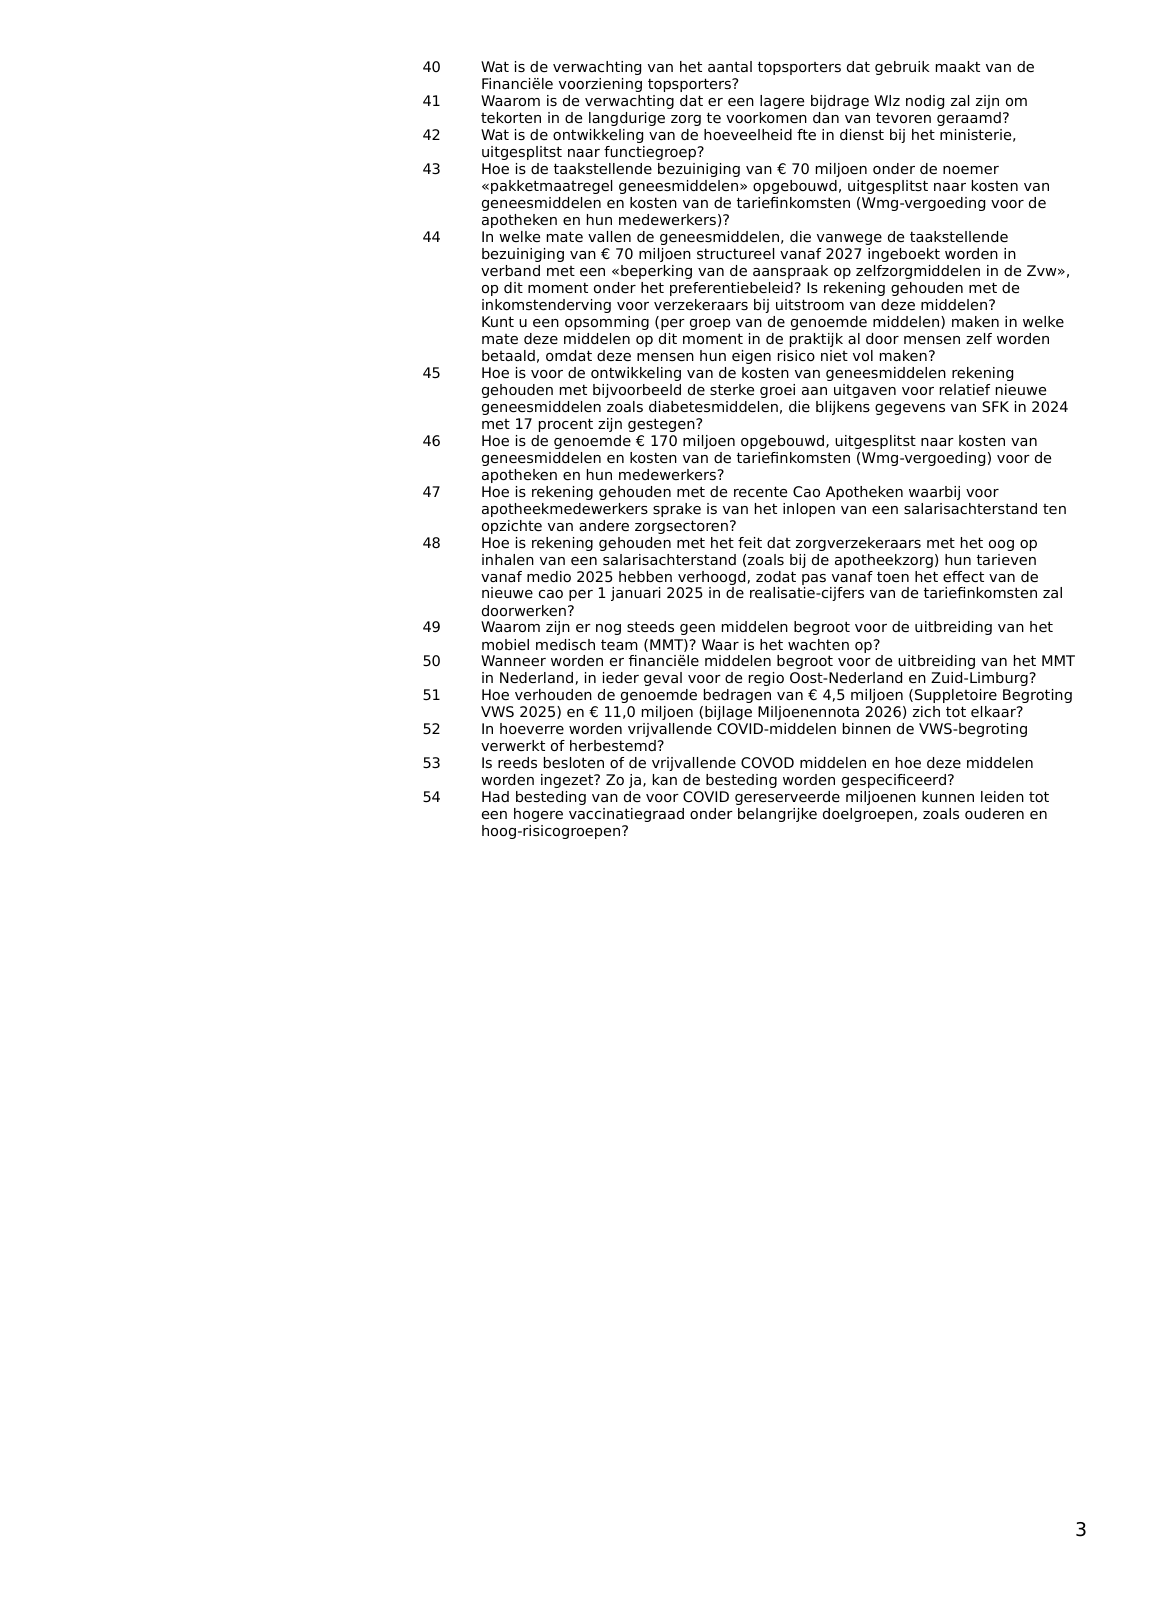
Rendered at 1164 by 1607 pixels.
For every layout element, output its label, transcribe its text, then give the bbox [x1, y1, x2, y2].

table_cell Had besteding van de voor COVID gereserveerde miljoenen kunnen leiden tot een hogere vaccinatiegraad onder belangrijke doelgroepen, zoals ouderen en hoog-risicogroepen? [475, 789, 1087, 840]
table_cell Waarom is de verwachting dat er een lagere bijdrage Wlz nodig zal zijn om tekorten in de langdurige zorg te voorkomen dan van tevoren geraamd? [475, 93, 1087, 127]
table_cell 54 [422, 789, 475, 840]
table_cell Wanneer worden er financiële middelen begroot voor de uitbreiding van het MMT in Nederland, in ieder geval voor de regio Oost-Nederland en Zuid-Limburg? [475, 653, 1087, 687]
table_cell Waarom zijn er nog steeds geen middelen begroot voor de uitbreiding van het mobiel medisch team (MMT)? Waar is het wachten op? [475, 619, 1087, 653]
table_cell Hoe is de genoemde € 170 miljoen opgebouwd, uitgesplitst naar kosten van geneesmiddelen en kosten van de tariefinkomsten (Wmg-vergoeding) voor de apotheken en hun medewerkers? [475, 433, 1087, 483]
table_cell Is reeds besloten of de vrijvallende COVOD middelen en hoe deze middelen worden ingezet? Zo ja, kan de besteding worden gespecificeerd? [475, 755, 1087, 789]
table_cell 48 [422, 535, 475, 619]
table_cell In welke mate vallen de geneesmiddelen, die vanwege de taakstellende bezuiniging van € 70 miljoen structureel vanaf 2027 ingeboekt worden in verband met een «beperking van de aanspraak op zelfzorgmiddelen in de Zvw», op dit moment onder het preferentiebeleid? Is rekening gehouden met de inkomstenderving voor verzekeraars bij uitstroom van deze middelen? Kunt u een opsomming (per groep van de genoemde middelen) maken in welke mate deze middelen op dit moment in de praktijk al door mensen zelf worden betaald, omdat deze mensen hun eigen risico niet vol maken? [475, 229, 1087, 365]
table_cell 53 [422, 755, 475, 789]
table_cell 45 [422, 365, 475, 433]
table_cell 49 [422, 619, 475, 653]
table_cell 44 [422, 229, 475, 365]
table_cell Hoe is rekening gehouden met het feit dat zorgverzekeraars met het oog op inhalen van een salarisachterstand (zoals bij de apotheekzorg) hun tarieven vanaf medio 2025 hebben verhoogd, zodat pas vanaf toen het effect van de nieuwe cao per 1 januari 2025 in de realisatie-cijfers van de tariefinkomsten zal doorwerken? [475, 535, 1087, 619]
table_cell Wat is de verwachting van het aantal topsporters dat gebruik maakt van de Financiële voorziening topsporters? [475, 59, 1087, 93]
table_cell Hoe is de taakstellende bezuiniging van € 70 miljoen onder de noemer «pakketmaatregel geneesmiddelen» opgebouwd, uitgesplitst naar kosten van geneesmiddelen en kosten van de tariefinkomsten (Wmg-vergoeding voor de apotheken en hun medewerkers)? [475, 161, 1087, 229]
table_cell 40 [422, 59, 475, 93]
table_cell Wat is de ontwikkeling van de hoeveelheid fte in dienst bij het ministerie, uitgesplitst naar functiegroep? [475, 127, 1087, 161]
table_cell 47 [422, 484, 475, 534]
table_cell 52 [422, 721, 475, 755]
table_cell Hoe is voor de ontwikkeling van de kosten van geneesmiddelen rekening gehouden met bijvoorbeeld de sterke groei aan uitgaven voor relatief nieuwe geneesmiddelen zoals diabetesmiddelen, die blijkens gegevens van SFK in 2024 met 17 procent zijn gestegen? [475, 365, 1087, 433]
table_cell 43 [422, 161, 475, 229]
table_cell 41 [422, 93, 475, 127]
table_cell 42 [422, 127, 475, 161]
table_cell Hoe verhouden de genoemde bedragen van € 4,5 miljoen (Suppletoire Begroting VWS 2025) en € 11,0 miljoen (bijlage Miljoenennota 2026) zich tot elkaar? [475, 687, 1087, 721]
table_cell Hoe is rekening gehouden met de recente Cao Apotheken waarbij voor apotheekmedewerkers sprake is van het inlopen van een salarisachterstand ten opzichte van andere zorgsectoren? [475, 484, 1087, 534]
table_cell 50 [422, 653, 475, 687]
table_cell 46 [422, 433, 475, 483]
table_cell 51 [422, 687, 475, 721]
table_cell In hoeverre worden vrijvallende COVID-middelen binnen de VWS-begroting verwerkt of herbestemd? [475, 721, 1087, 755]
